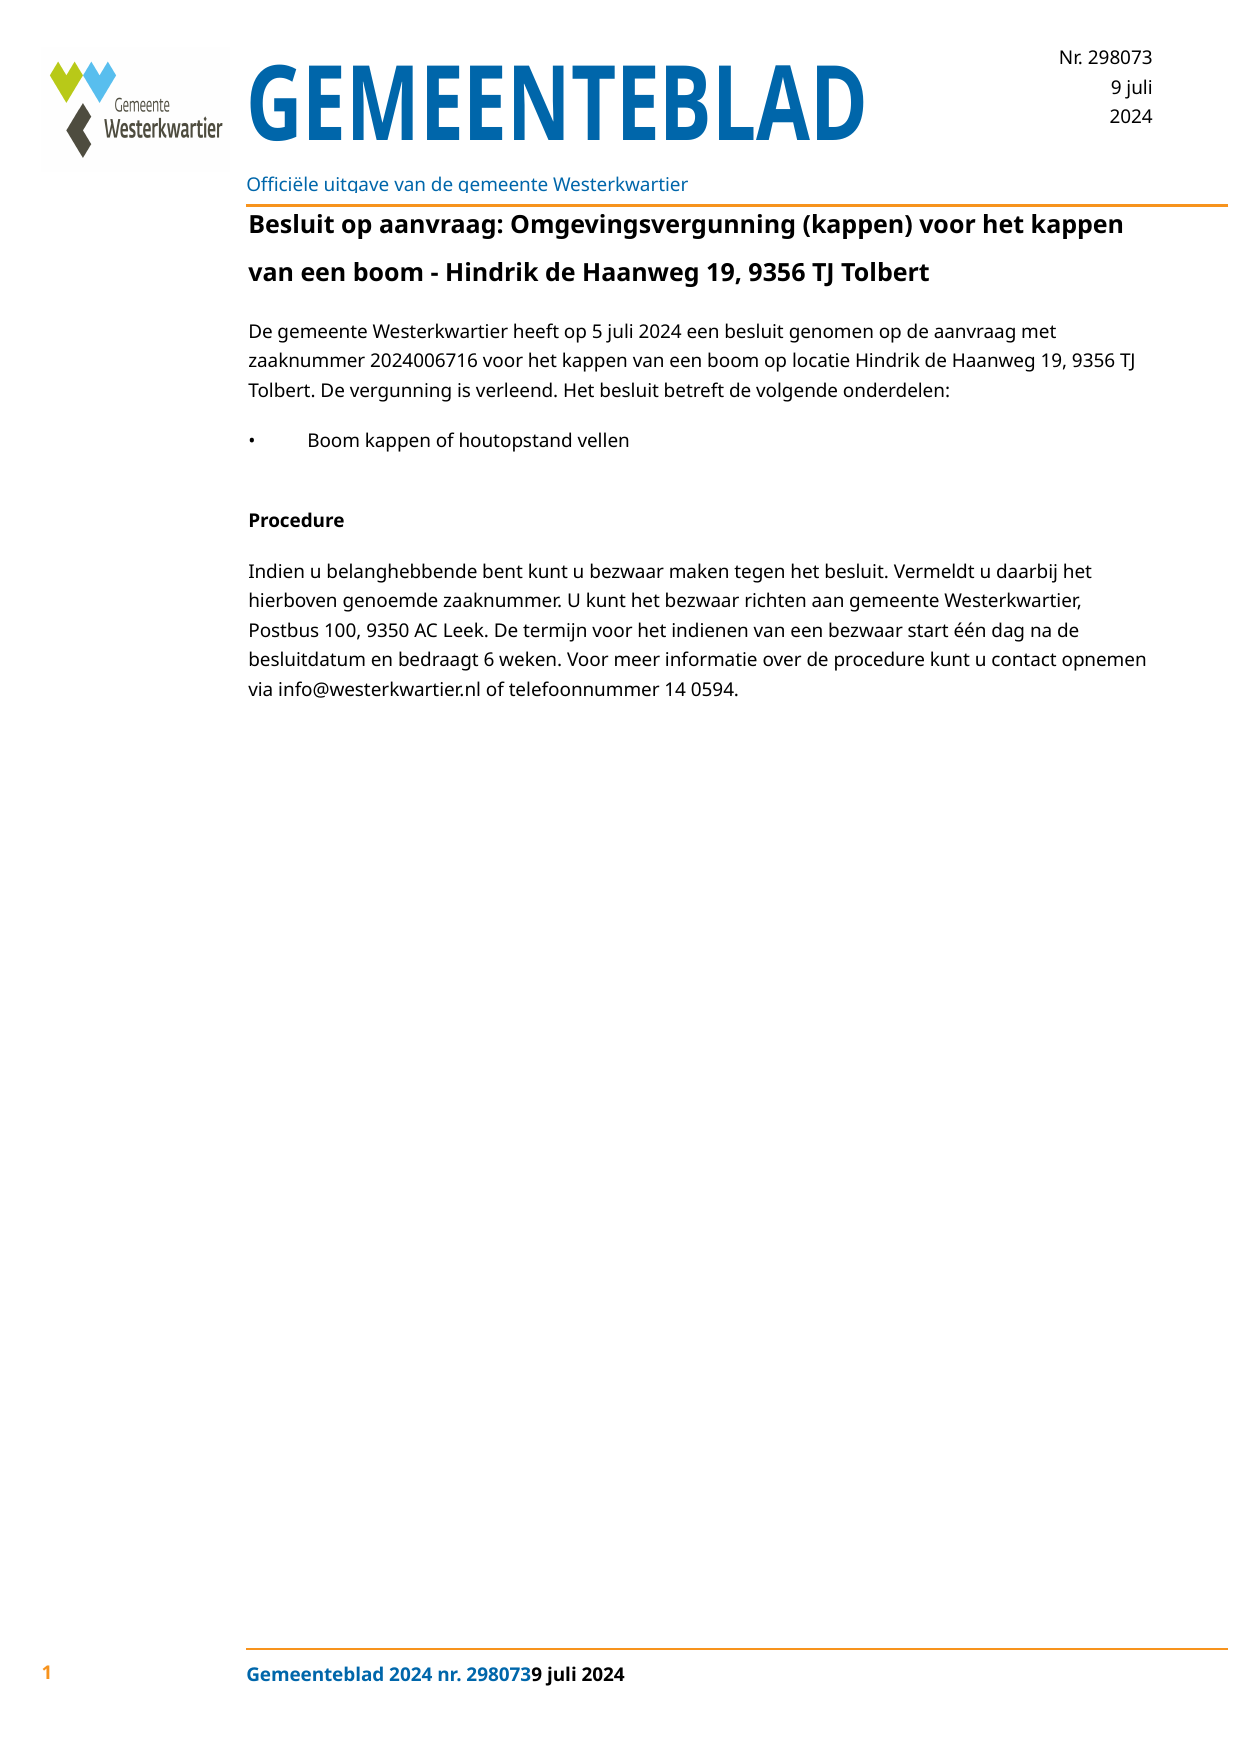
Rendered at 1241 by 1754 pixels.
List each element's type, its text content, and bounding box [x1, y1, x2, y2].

text Indien u belanghebbende bent kunt u bezwaar maken tegen het besluit. Vermeldt u daarbij het hierboven genoemde zaaknummer. U kunt het bezwaar richten aan gemeente Westerkwartier, Postbus 100, 9350 AC Leek. De termijn voor het indienen van een bezwaar start één dag na de besluitdatum en bedraagt 6 weken. Voor meer informatie over de procedure kunt u contact opnemen via info@westerkwartier.nl of telefoonnummer 14 0594. [248, 558, 1152, 702]
text Besluit op aanvraag: Omgevingsvergunning (kappen) voor het kappen van een boom - Hindrik de Haanweg 19, 9356 TJ Tolbert [248, 207, 1152, 288]
text De gemeente Westerkwartier heeft op 5 juli 2024 een besluit genomen op de aanvraag met zaaknummer 2024006716 voor het kappen van een boom op locatie Hindrik de Haanweg 19, 9356 TJ Tolbert. De vergunning is verleend. Het besluit betreft de volgende onderdelen: [248, 318, 1152, 403]
picture [41, 47, 231, 172]
text Procedure [248, 507, 1152, 533]
list Boom kappen of houtopstand vellen [248, 427, 1152, 453]
